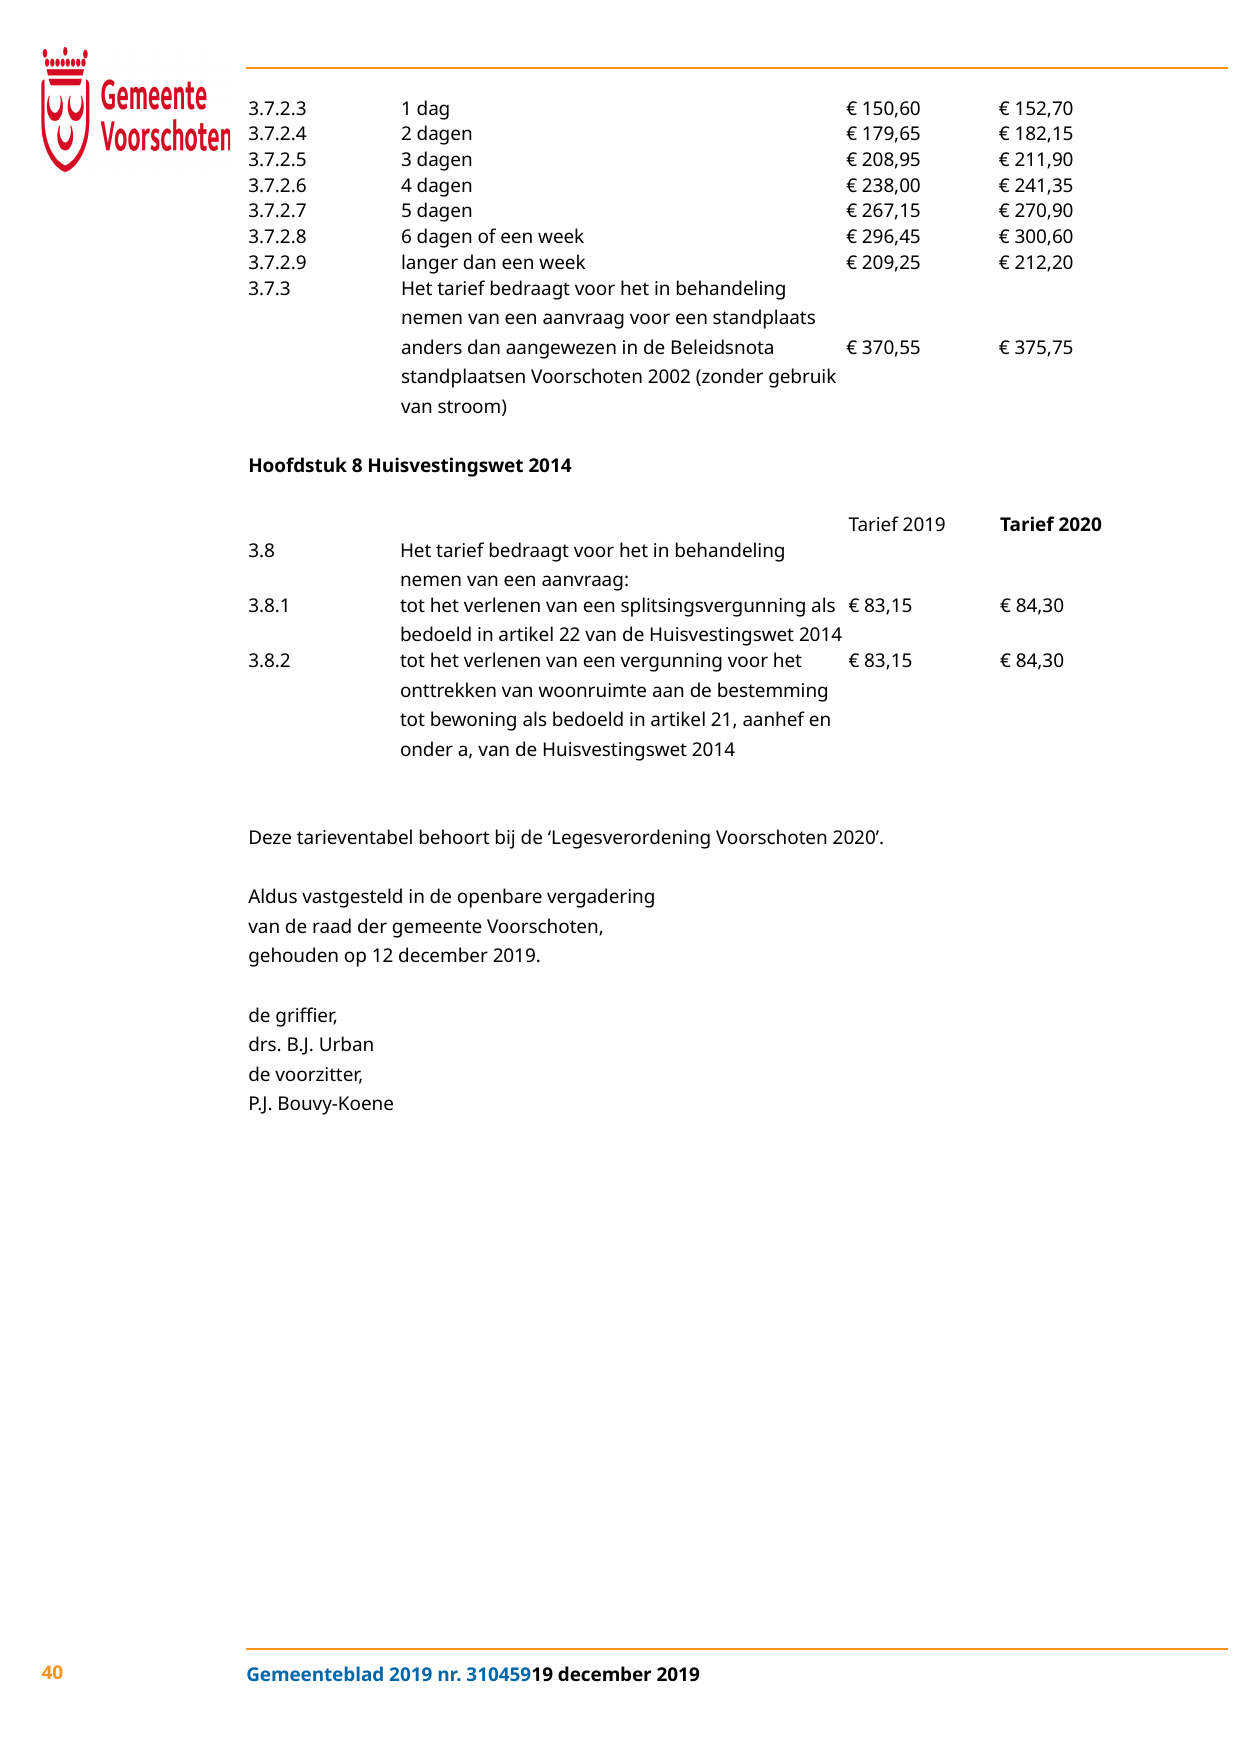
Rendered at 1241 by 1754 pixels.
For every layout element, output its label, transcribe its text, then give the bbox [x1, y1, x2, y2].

table_cell 4 dagen [401, 172, 846, 198]
table_cell € 83,15 [848, 592, 1000, 647]
table_cell 3.7.2.5 [248, 146, 401, 172]
text Deze tarieventabel behoort bij de ‘Legesverordening Voorschoten 2020’. [248, 824, 1152, 850]
table_cell [848, 537, 1000, 592]
table_cell 3.8.2 [248, 648, 400, 762]
table_cell € 296,45 [846, 224, 999, 249]
table_cell € 270,90 [999, 198, 1152, 223]
text P.J. Bouvy-Koene [248, 1091, 1152, 1116]
table_cell € 182,15 [999, 121, 1152, 146]
table_cell € 267,15 [846, 198, 999, 223]
table_cell € 375,75 [999, 275, 1152, 419]
picture [41, 47, 231, 172]
table_cell € 152,70 [999, 95, 1152, 121]
table_cell langer dan een week [401, 249, 846, 275]
table_cell tot het verlenen van een vergunning voor het onttrekken van woonruimte aan de bestemming tot bewoning als bedoeld in artikel 21, aanhef en onder a, van de Huisvestingswet 2014 [400, 648, 848, 762]
table_cell Het tarief bedraagt voor het in behandeling nemen van een aanvraag: [400, 537, 848, 592]
table_cell Het tarief bedraagt voor het in behandeling nemen van een aanvraag voor een standplaats anders dan aangewezen in de Beleidsnota standplaatsen Voorschoten 2002 (zonder gebruik van stroom) [401, 275, 846, 419]
table_cell € 208,95 [846, 146, 999, 172]
table_cell tot het verlenen van een splitsingsvergunning als bedoeld in artikel 22 van de Huisvestingswet 2014 [400, 592, 848, 647]
table_cell 3.7.2.7 [248, 198, 401, 223]
table_cell € 209,25 [846, 249, 999, 275]
text van de raad der gemeente Voorschoten, [248, 913, 1152, 939]
table_cell € 150,60 [846, 95, 999, 121]
table_cell € 211,90 [999, 146, 1152, 172]
table_cell 3.7.2.9 [248, 249, 401, 275]
table_cell € 238,00 [846, 172, 999, 198]
table_header [248, 511, 400, 537]
table_cell 3.8 [248, 537, 400, 592]
table_cell 6 dagen of een week [401, 224, 846, 249]
table_cell € 241,35 [999, 172, 1152, 198]
table_header [400, 511, 848, 537]
text Hoofdstuk 8 Huisvestingswet 2014 [248, 452, 1152, 477]
text drs. B.J. Urban [248, 1031, 1152, 1057]
table_cell € 300,60 [999, 224, 1152, 249]
table_cell 3.7.2.3 [248, 95, 401, 121]
table_cell 3.7.3 [248, 275, 401, 419]
table_cell 3.7.2.6 [248, 172, 401, 198]
text de voorzitter, [248, 1061, 1152, 1087]
table_cell 5 dagen [401, 198, 846, 223]
table_cell € 84,30 [1000, 648, 1152, 762]
table_cell [1000, 537, 1152, 592]
table_cell 2 dagen [401, 121, 846, 146]
table_cell 3 dagen [401, 146, 846, 172]
table_cell 3.8.1 [248, 592, 400, 647]
table_cell 1 dag [401, 95, 846, 121]
text de griffier, [248, 1002, 1152, 1027]
table_cell 3.7.2.4 [248, 121, 401, 146]
table_header Tarief 2020 [1000, 511, 1152, 537]
text Aldus vastgesteld in de openbare vergadering [248, 883, 1152, 909]
table_cell € 370,55 [846, 275, 999, 419]
table_cell € 179,65 [846, 121, 999, 146]
table_cell 3.7.2.8 [248, 224, 401, 249]
table_cell € 83,15 [848, 648, 1000, 762]
table_cell € 84,30 [1000, 592, 1152, 647]
table_header Tarief 2019 [848, 511, 1000, 537]
text gehouden op 12 december 2019. [248, 943, 1152, 968]
table_cell € 212,20 [999, 249, 1152, 275]
